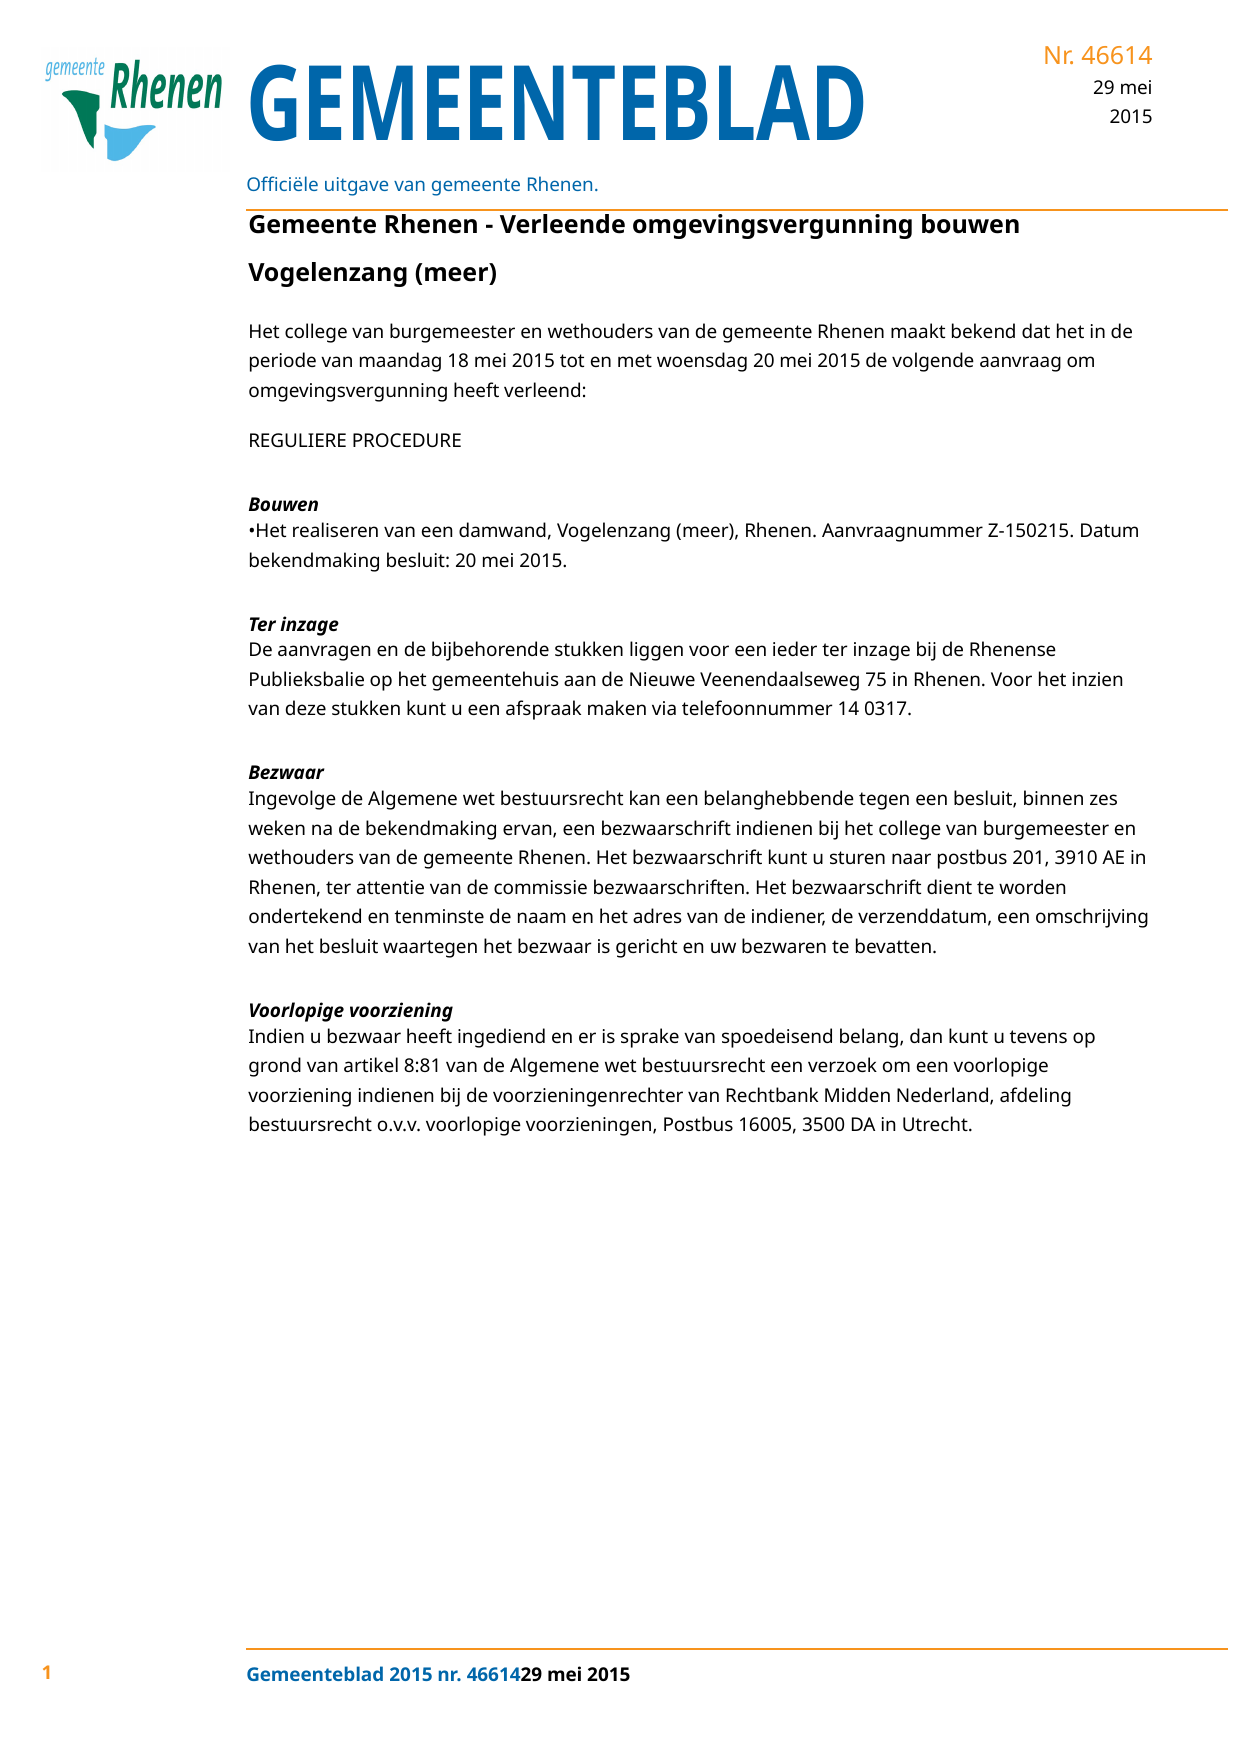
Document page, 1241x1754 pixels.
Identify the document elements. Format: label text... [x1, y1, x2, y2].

text Voorlopige voorziening [248, 997, 1152, 1023]
text Indien u bezwaar heeft ingediend en er is sprake van spoedeisend belang, dan kunt u tevens op grond van artikel 8:81 van de Algemene wet bestuursrecht een verzoek om een voorlopige voorziening indienen bij de voorzieningenrechter van Rechtbank Midden Nederland, afdeling bestuursrecht o.v.v. voorlopige voorzieningen, Postbus 16005, 3500 DA in Utrecht. [248, 1023, 1152, 1137]
text •Het realiseren van een damwand, Vogelenzang (meer), Rhenen. Aanvraagnummer Z-150215. Datum bekendmaking besluit: 20 mei 2015. [248, 517, 1152, 572]
picture [41, 47, 231, 172]
text De aanvragen en de bijbehorende stukken liggen voor een ieder ter inzage bij de Rhenense Publieksbalie op het gemeentehuis aan de Nieuwe Veenendaalseweg 75 in Rhenen. Voor het inzien van deze stukken kunt u een afspraak maken via telefoonnummer 14 0317. [248, 636, 1152, 721]
text Het college van burgemeester en wethouders van de gemeente Rhenen maakt bekend dat het in de periode van maandag 18 mei 2015 tot en met woensdag 20 mei 2015 de volgende aanvraag om omgevingsvergunning heeft verleend: [248, 318, 1152, 403]
text Bezwaar [248, 759, 1152, 785]
text Ter inzage [248, 611, 1152, 636]
text Ingevolge de Algemene wet bestuursrecht kan een belanghebbende tegen een besluit, binnen zes weken na de bekendmaking ervan, een bezwaarschrift indienen bij het college van burgemeester en wethouders van de gemeente Rhenen. Het bezwaarschrift kunt u sturen naar postbus 201, 3910 AE in Rhenen, ter attentie van de commissie bezwaarschriften. Het bezwaarschrift dient te worden ondertekend en tenminste de naam en het adres van de indiener, de verzenddatum, een omschrijving van het besluit waartegen het bezwaar is gericht en uw bezwaren te bevatten. [248, 785, 1152, 959]
text Gemeente Rhenen - Verleende omgevingsvergunning bouwen Vogelenzang (meer) [248, 211, 1152, 288]
text REGULIERE PROCEDURE [248, 427, 1152, 453]
text Bouwen [248, 491, 1152, 517]
